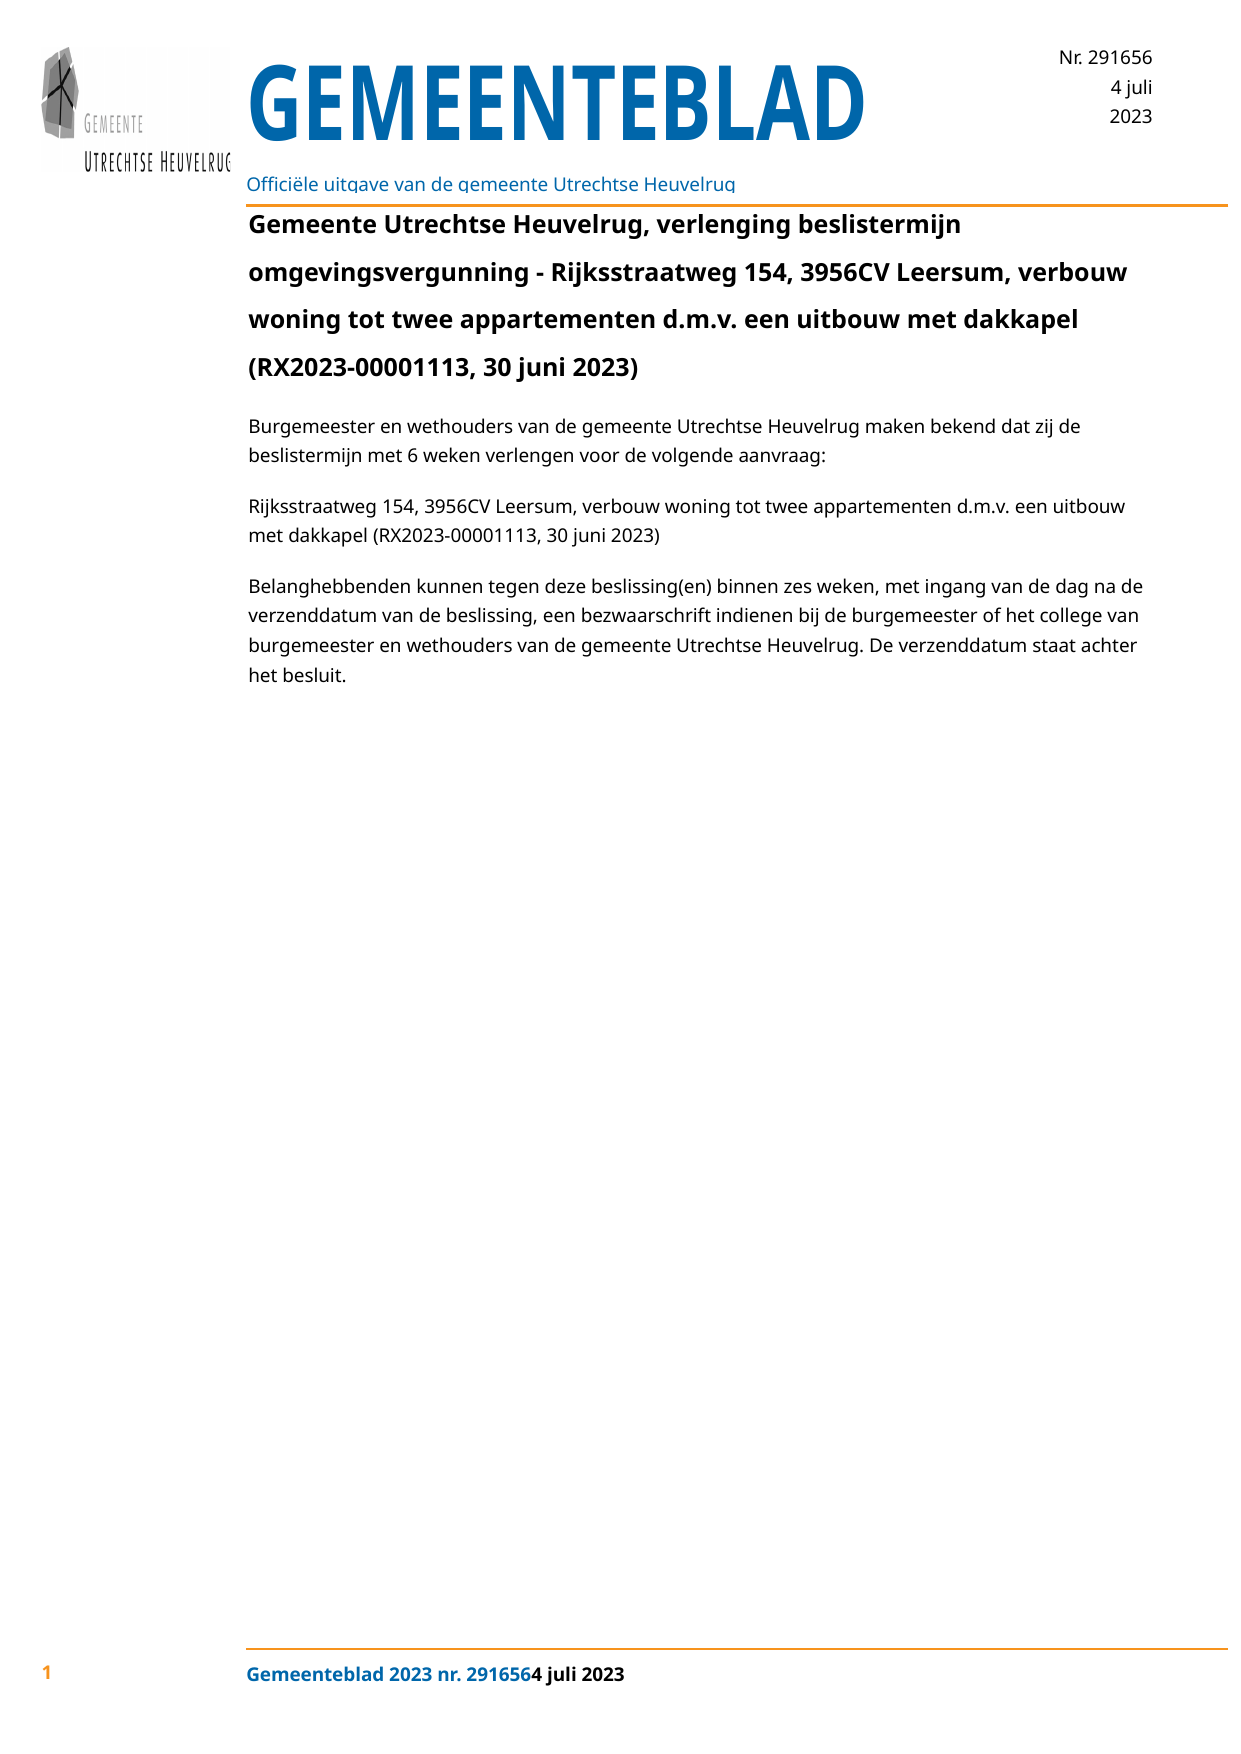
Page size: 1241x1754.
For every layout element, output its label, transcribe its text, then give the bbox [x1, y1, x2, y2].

text Rijksstraatweg 154, 3956CV Leersum, verbouw woning tot twee appartementen d.m.v. een uitbouw met dakkapel (RX2023-00001113, 30 juni 2023) [248, 493, 1152, 548]
picture [41, 47, 231, 172]
text Gemeente Utrechtse Heuvelrug, verlenging beslistermijn omgevingsvergunning - Rijksstraatweg 154, 3956CV Leersum, verbouw woning tot twee appartementen d.m.v. een uitbouw met dakkapel (RX2023-00001113, 30 juni 2023) [248, 207, 1152, 384]
text Belanghebbenden kunnen tegen deze beslissing(en) binnen zes weken, met ingang van de dag na de verzenddatum van de beslissing, een bezwaarschrift indienen bij de burgemeester of het college van burgemeester en wethouders van de gemeente Utrechtse Heuvelrug. De verzenddatum staat achter het besluit. [248, 573, 1152, 688]
text Burgemeester en wethouders van de gemeente Utrechtse Heuvelrug maken bekend dat zij de beslistermijn met 6 weken verlengen voor de volgende aanvraag: [248, 413, 1152, 468]
